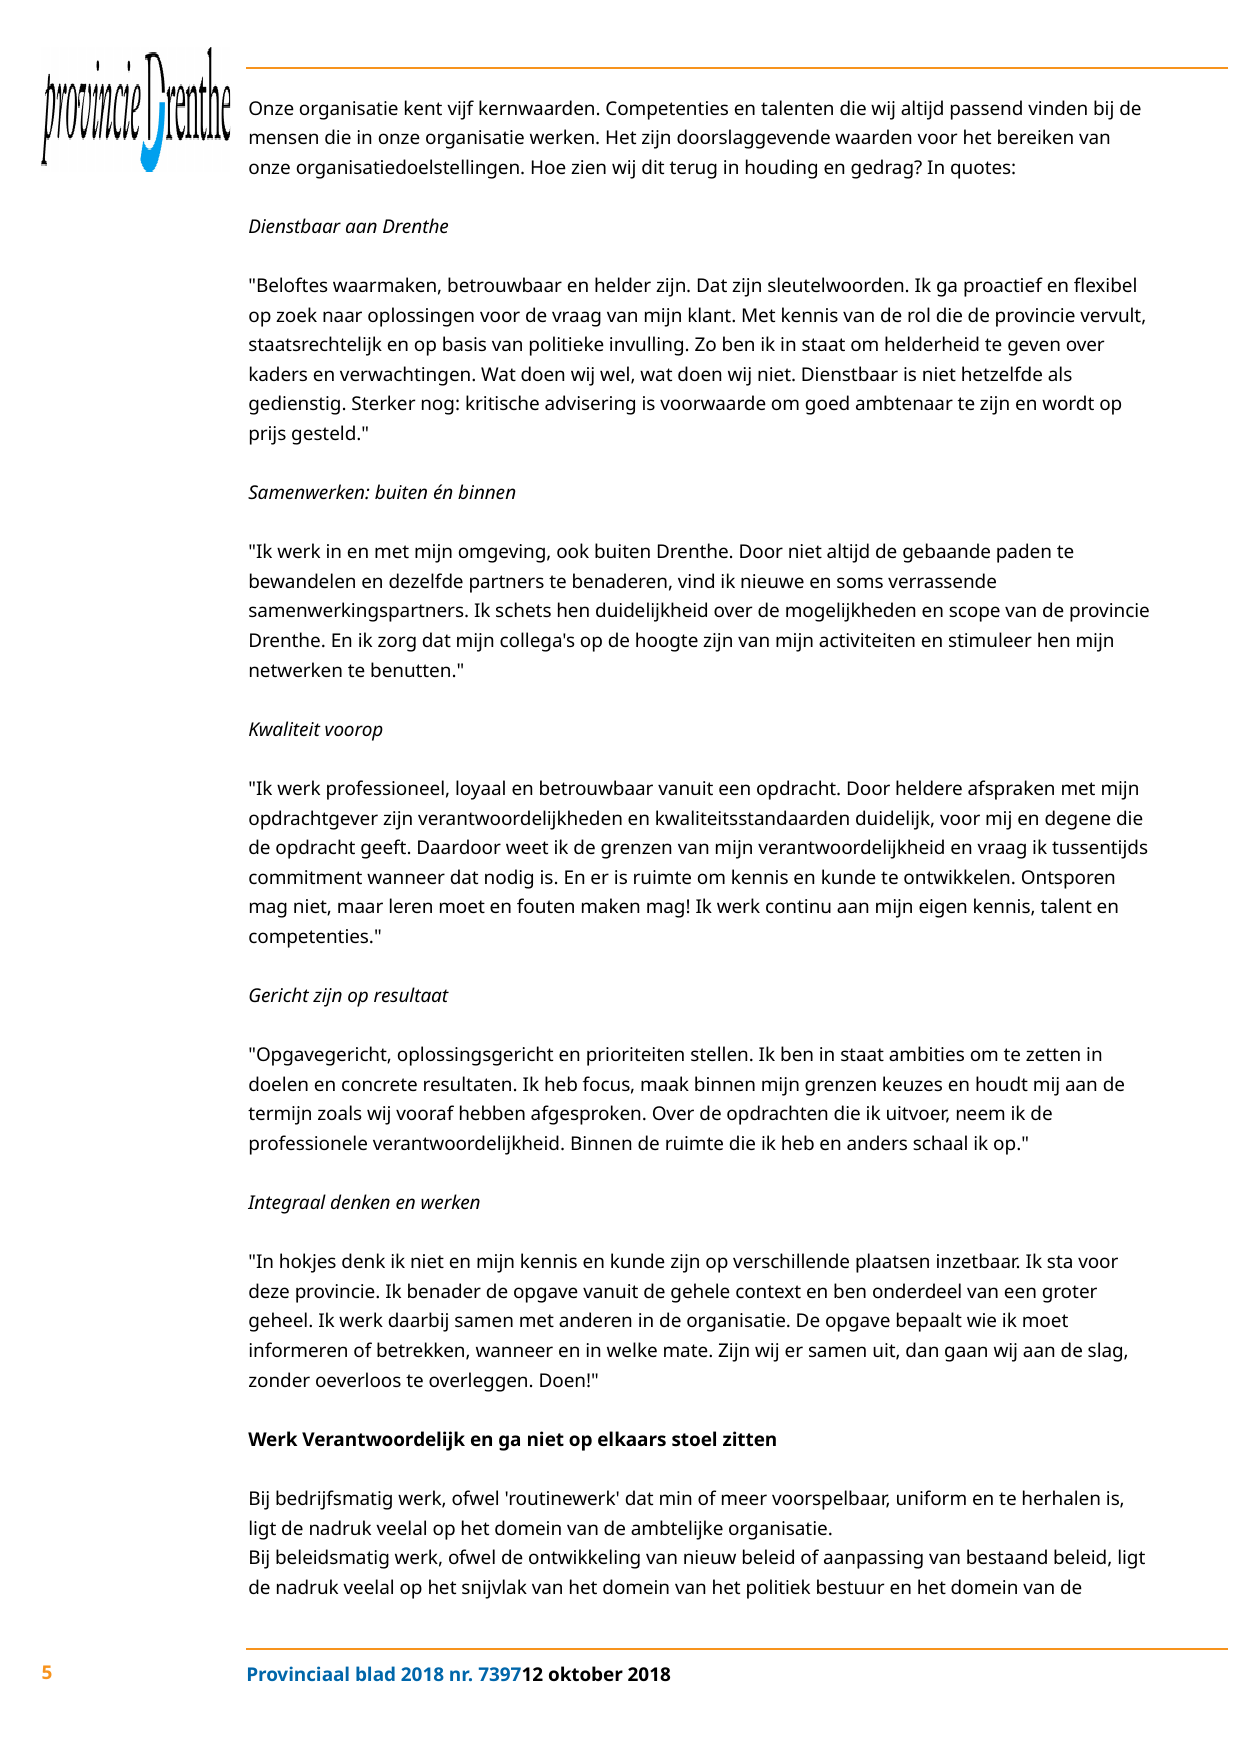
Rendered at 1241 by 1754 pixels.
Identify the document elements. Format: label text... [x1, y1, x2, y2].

text "Ik werk professioneel, loyaal en betrouwbaar vanuit een opdracht. Door heldere afspraken met mijn opdrachtgever zijn verantwoordelijkheden en kwaliteitsstandaarden duidelijk, voor mij en degene die de opdracht geeft. Daardoor weet ik de grenzen van mijn verantwoordelijkheid en vraag ik tussentijds commitment wanneer dat nodig is. En er is ruimte om kennis en kunde te ontwikkelen. Ontsporen mag niet, maar leren moet en fouten maken mag! Ik werk continu aan mijn eigen kennis, talent en competenties." [248, 775, 1152, 949]
text "Beloftes waarmaken, betrouwbaar en helder zijn. Dat zijn sleutelwoorden. Ik ga proactief en flexibel op zoek naar oplossingen voor de vraag van mijn klant. Met kennis van de rol die de provincie vervult, staatsrechtelijk en op basis van politieke invulling. Zo ben ik in staat om helderheid te geven over kaders en verwachtingen. Wat doen wij wel, wat doen wij niet. Dienstbaar is niet hetzelfde als gedienstig. Sterker nog: kritische advisering is voorwaarde om goed ambtenaar te zijn en wordt op prijs gesteld." [248, 272, 1152, 446]
text Integraal denken en werken [248, 1189, 1152, 1215]
text Dienstbaar aan Drenthe [248, 213, 1152, 239]
text Bij bedrijfsmatig werk, ofwel 'routinewerk' dat min of meer voorspelbaar, uniform en te herhalen is, ligt de nadruk veelal op het domein van de ambtelijke organisatie. [248, 1485, 1152, 1541]
picture [41, 47, 231, 172]
text "In hokjes denk ik niet en mijn kennis en kunde zijn op verschillende plaatsen inzetbaar. Ik sta voor deze provincie. Ik benader de opgave vanuit de gehele context en ben onderdeel van een groter geheel. Ik werk daarbij samen met anderen in de organisatie. De opgave bepaalt wie ik moet informeren of betrekken, wanneer en in welke mate. Zijn wij er samen uit, dan gaan wij aan de slag, zonder oeverloos te overleggen. Doen!" [248, 1248, 1152, 1393]
text Samenwerken: buiten én binnen [248, 479, 1152, 505]
text Werk Verantwoordelijk en ga niet op elkaars stoel zitten [248, 1426, 1152, 1452]
text "Opgavegericht, oplossingsgericht en prioriteiten stellen. Ik ben in staat ambities om te zetten in doelen en concrete resultaten. Ik heb focus, maak binnen mijn grenzen keuzes en houdt mij aan de termijn zoals wij vooraf hebben afgesproken. Over de opdrachten die ik uitvoer, neem ik de professionele verantwoordelijkheid. Binnen de ruimte die ik heb en anders schaal ik op." [248, 1041, 1152, 1156]
text Bij beleidsmatig werk, ofwel de ontwikkeling van nieuw beleid of aanpassing van bestaand beleid, ligt de nadruk veelal op het snijvlak van het domein van het politiek bestuur en het domein van de [248, 1544, 1152, 1600]
text Gericht zijn op resultaat [248, 982, 1152, 1008]
text "Ik werk in en met mijn omgeving, ook buiten Drenthe. Door niet altijd de gebaande paden te bewandelen en dezelfde partners te benaderen, vind ik nieuwe en soms verrassende samenwerkingspartners. Ik schets hen duidelijkheid over de mogelijkheden en scope van de provincie Drenthe. En ik zorg dat mijn collega's op de hoogte zijn van mijn activiteiten en stimuleer hen mijn netwerken te benutten." [248, 538, 1152, 683]
text Onze organisatie kent vijf kernwaarden. Competenties en talenten die wij altijd passend vinden bij de mensen die in onze organisatie werken. Het zijn doorslaggevende waarden voor het bereiken van onze organisatiedoelstellingen. Hoe zien wij dit terug in houding en gedrag? In quotes: [248, 95, 1152, 180]
text Kwaliteit voorop [248, 716, 1152, 742]
